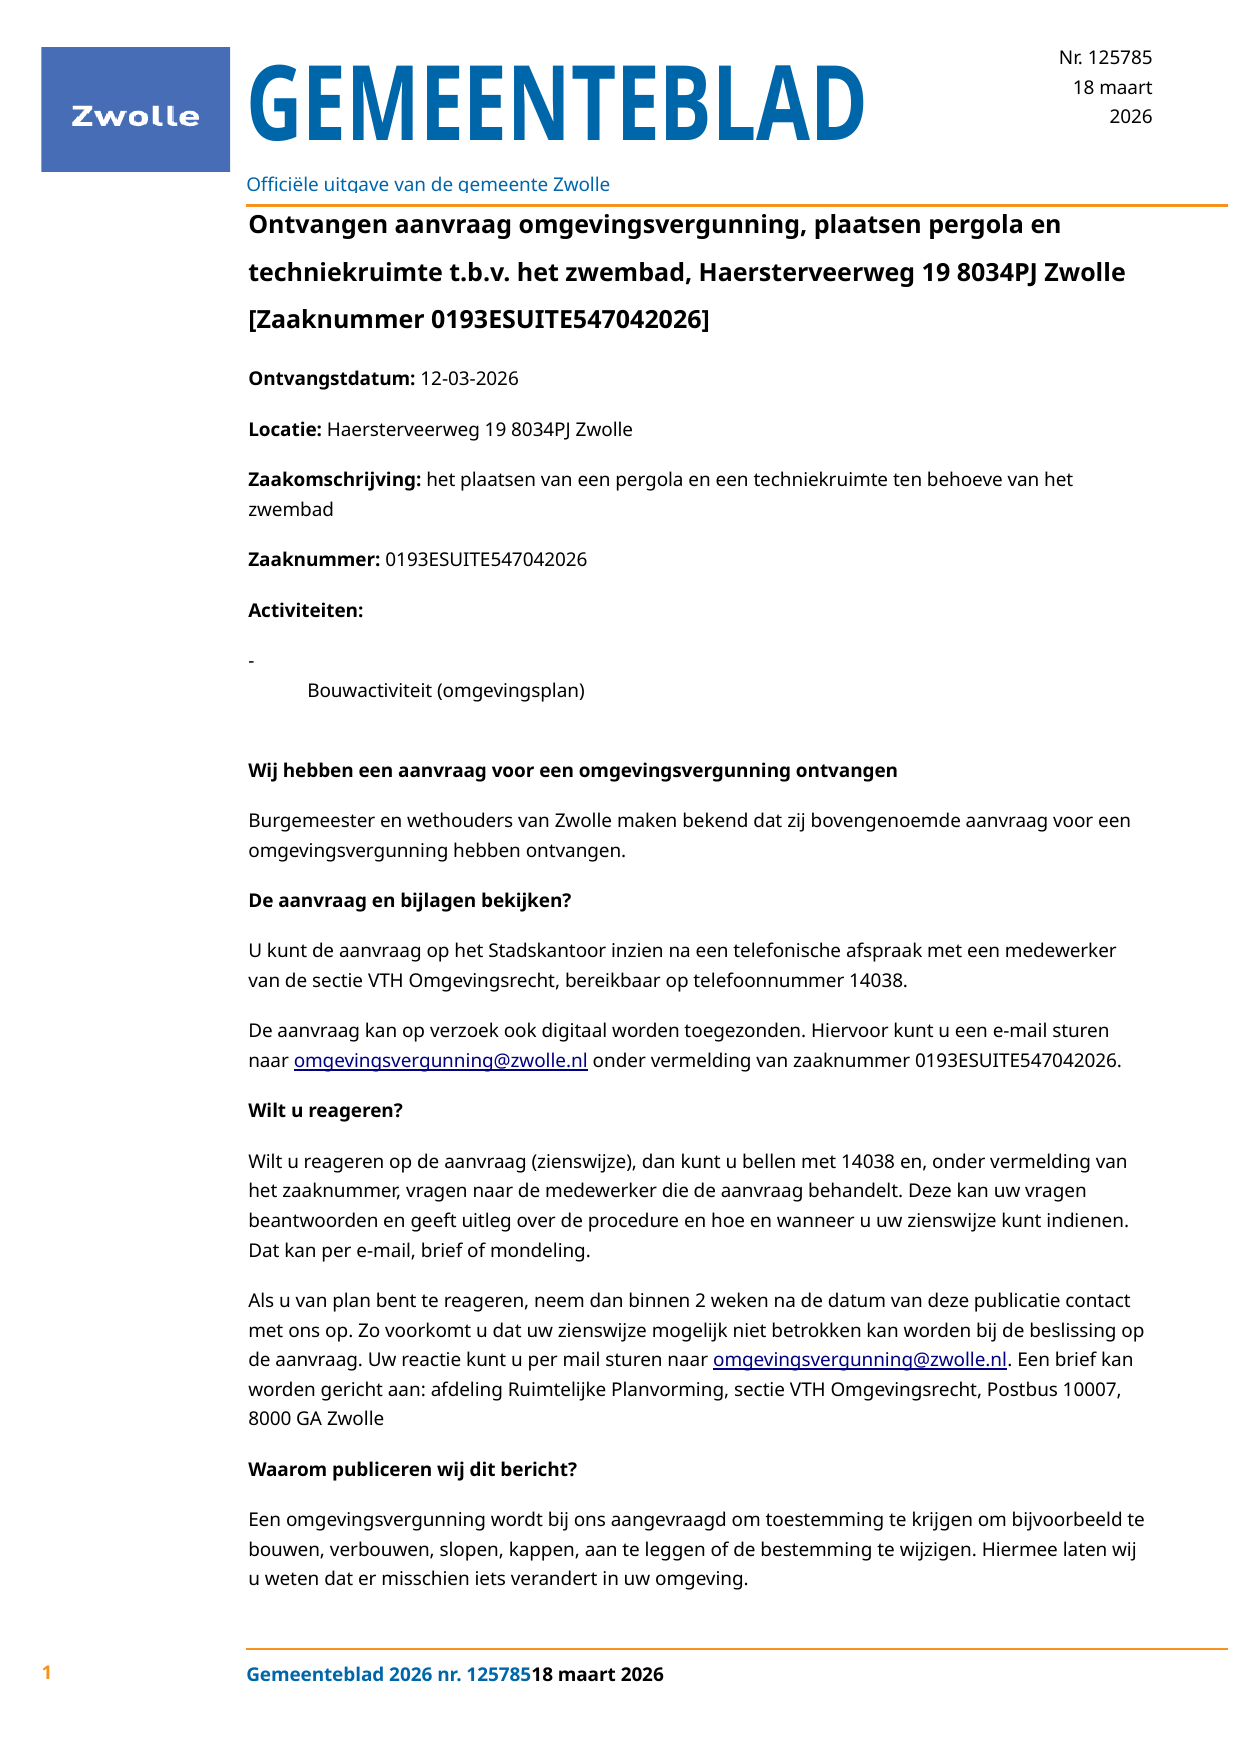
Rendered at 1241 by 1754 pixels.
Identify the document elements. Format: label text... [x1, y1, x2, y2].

text Ontvangstdatum: 12-03-2026 [248, 366, 1152, 391]
text Locatie: Haersterveerweg 19 8034PJ Zwolle [248, 416, 1152, 442]
text Zaakomschrijving: het plaatsen van een pergola en een techniekruimte ten behoeve van het zwembad [248, 466, 1152, 522]
text Ontvangen aanvraag omgevingsvergunning, plaatsen pergola en techniekruimte t.b.v. het zwembad, Haersterveerweg 19 8034PJ Zwolle [Zaaknummer 0193ESUITE547042026] [248, 207, 1152, 336]
text Burgemeester en wethouders van Zwolle maken bekend dat zij bovengenoemde aanvraag voor een omgevingsvergunning hebben ontvangen. [248, 807, 1152, 862]
text Wij hebben een aanvraag voor een omgevingsvergunning ontvangen [248, 757, 1152, 782]
text Wilt u reageren? [248, 1098, 1152, 1123]
picture [41, 47, 231, 172]
text Zaaknummer: 0193ESUITE547042026 [248, 546, 1152, 572]
text De aanvraag kan op verzoek ook digitaal worden toegezonden. Hiervoor kunt u een e-mail sturen naar omgevingsvergunning@zwolle.nl onder vermelding van zaaknummer 0193ESUITE547042026. [248, 1018, 1152, 1073]
text U kunt de aanvraag op het Stadskantoor inzien na een telefonische afspraak met een medewerker van de sectie VTH Omgevingsrecht, bereikbaar op telefoonnummer 14038. [248, 938, 1152, 993]
list Bouwactiviteit (omgevingsplan) [248, 677, 1152, 702]
text De aanvraag en bijlagen bekijken? [248, 887, 1152, 913]
text Een omgevingsvergunning wordt bij ons aangevraagd om toestemming te krijgen om bijvoorbeeld te bouwen, verbouwen, slopen, kappen, aan te leggen of de bestemming te wijzigen. Hiermee laten wij u weten dat er misschien iets verandert in uw omgeving. [248, 1506, 1152, 1591]
text Als u van plan bent te reageren, neem dan binnen 2 weken na de datum van deze publicatie contact met ons op. Zo voorkomt u dat uw zienswijze mogelijk niet betrokken kan worden bij de beslissing op de aanvraag. Uw reactie kunt u per mail sturen naar omgevingsvergunning@zwolle.nl. Een brief kan worden gericht aan: afdeling Ruimtelijke Planvorming, sectie VTH Omgevingsrecht, Postbus 10007, 8000 GA Zwolle [248, 1287, 1152, 1431]
text Wilt u reageren op de aanvraag (zienswijze), dan kunt u bellen met 14038 en, onder vermelding van het zaaknummer, vragen naar de medewerker die de aanvraag behandelt. Deze kan uw vragen beantwoorden en geeft uitleg over de procedure en hoe en wanneer u uw zienswijze kunt indienen. Dat kan per e-mail, brief of mondeling. [248, 1148, 1152, 1262]
text Activiteiten: [248, 597, 1152, 622]
text Waarom publiceren wij dit bericht? [248, 1456, 1152, 1482]
